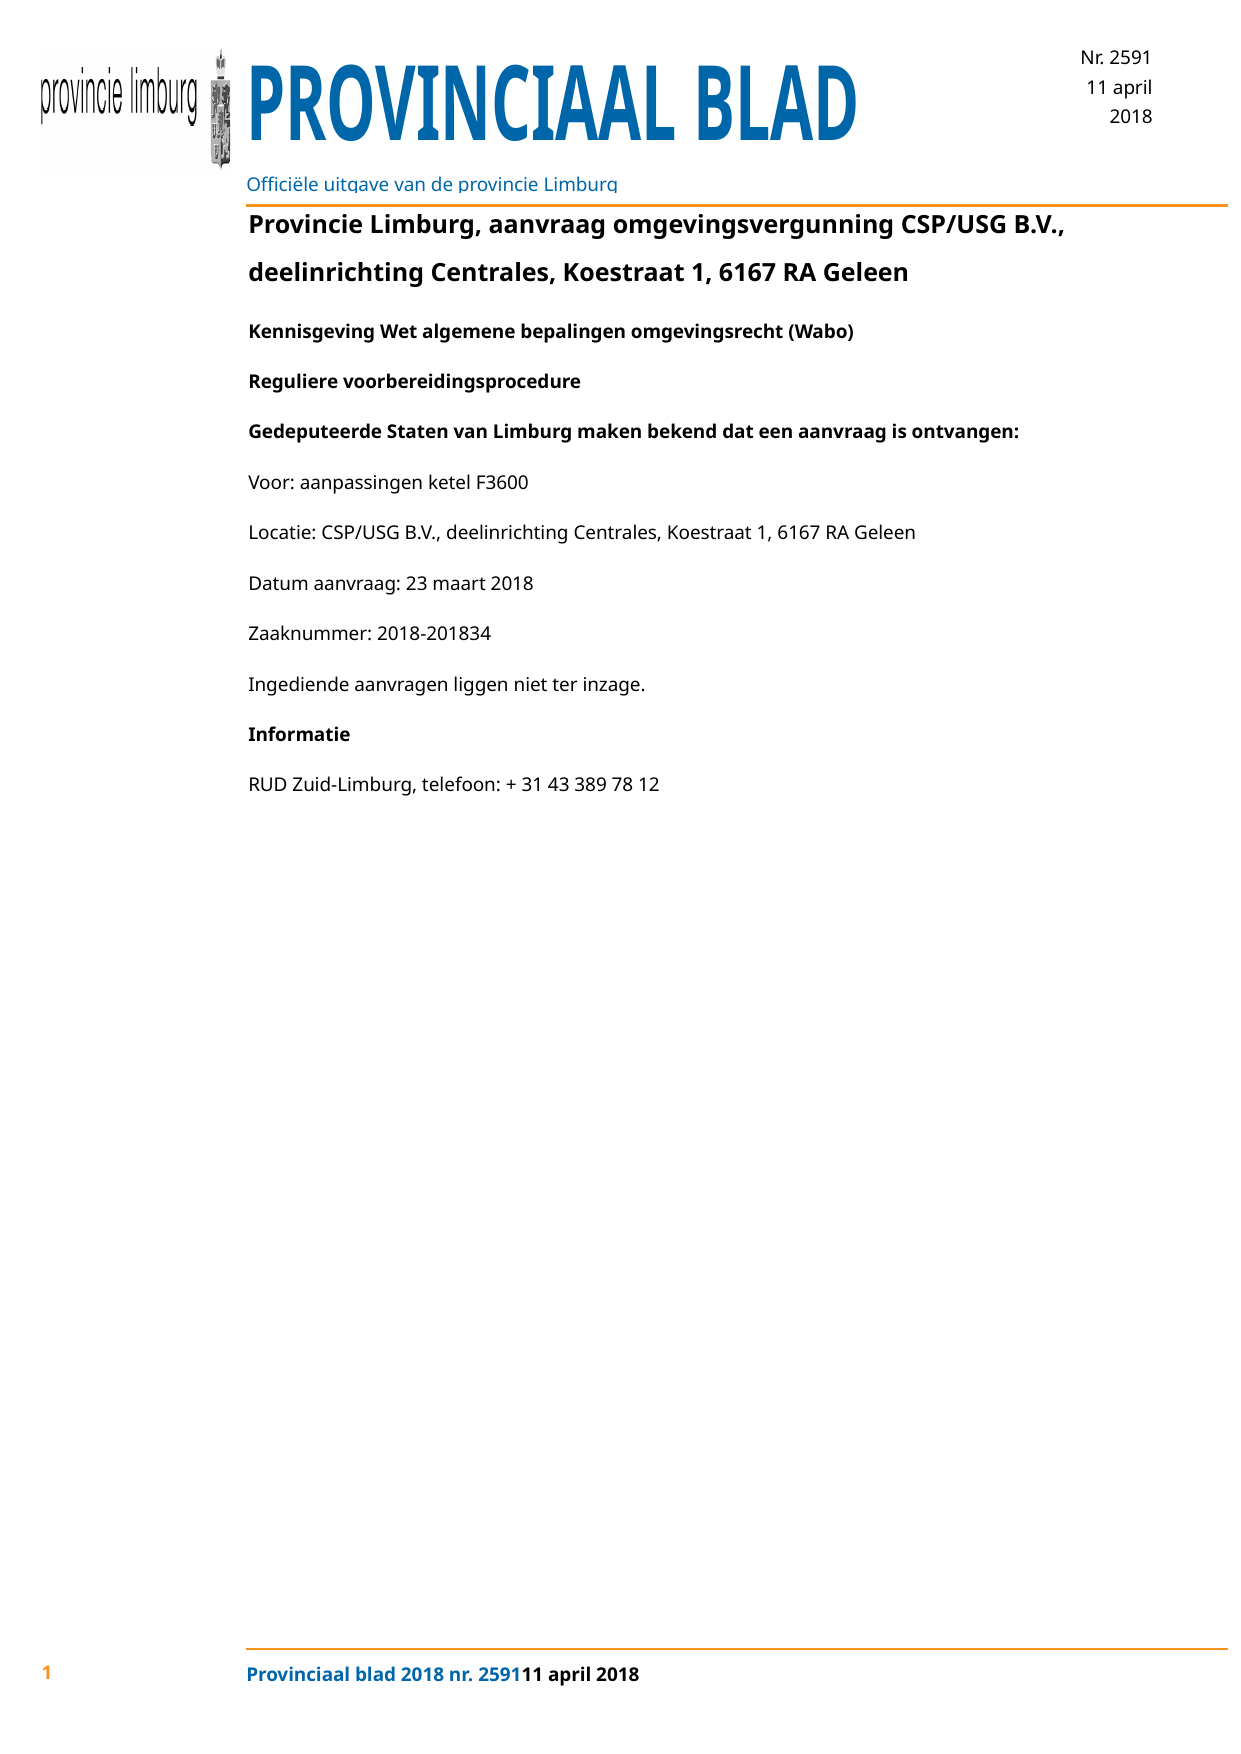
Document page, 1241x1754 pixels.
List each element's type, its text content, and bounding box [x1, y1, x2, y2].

text RUD Zuid-Limburg, telefoon: + 31 43 389 78 12 [248, 772, 1152, 797]
text Informatie [248, 721, 1152, 747]
text Provincie Limburg, aanvraag omgevingsvergunning CSP/USG B.V., deelinrichting Centrales, Koestraat 1, 6167 RA Geleen [248, 207, 1152, 288]
text Locatie: CSP/USG B.V., deelinrichting Centrales, Koestraat 1, 6167 RA Geleen [248, 519, 1152, 545]
text Voor: aanpassingen ketel F3600 [248, 469, 1152, 495]
text Gedeputeerde Staten van Limburg maken bekend dat een aanvraag is ontvangen: [248, 419, 1152, 444]
text Reguliere voorbereidingsprocedure [248, 368, 1152, 394]
text Ingediende aanvragen liggen niet ter inzage. [248, 671, 1152, 697]
text Datum aanvraag: 23 maart 2018 [248, 570, 1152, 596]
text Zaaknummer: 2018-201834 [248, 620, 1152, 646]
text Kennisgeving Wet algemene bepalingen omgevingsrecht (Wabo) [248, 318, 1152, 344]
picture [41, 47, 231, 172]
